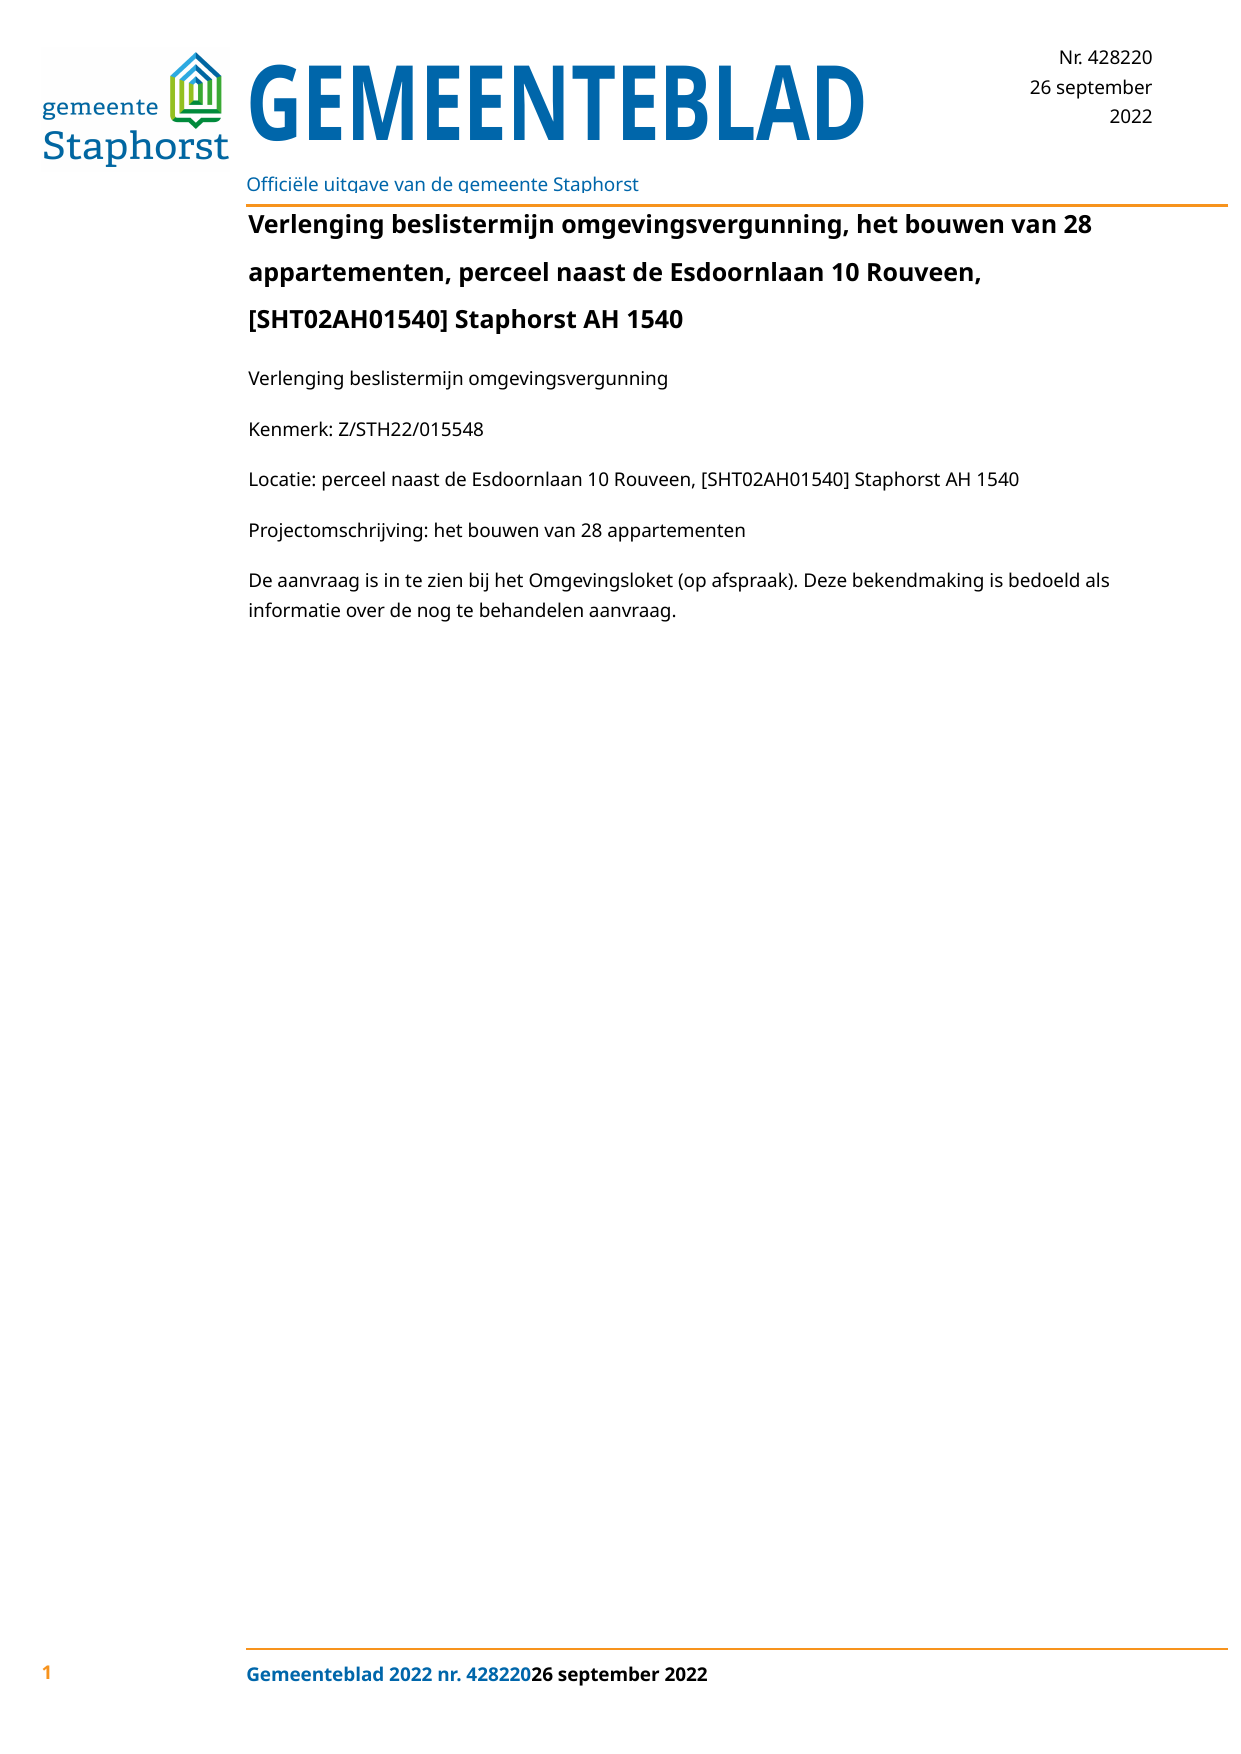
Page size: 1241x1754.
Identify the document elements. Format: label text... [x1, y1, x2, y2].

text Locatie: perceel naast de Esdoornlaan 10 Rouveen, [SHT02AH01540] Staphorst AH 1540 [248, 466, 1152, 492]
picture [41, 47, 231, 172]
text Verlenging beslistermijn omgevingsvergunning, het bouwen van 28 appartementen, perceel naast de Esdoornlaan 10 Rouveen, [SHT02AH01540] Staphorst AH 1540 [248, 207, 1152, 336]
text Projectomschrijving: het bouwen van 28 appartementen [248, 517, 1152, 542]
text Kenmerk: Z/STH22/015548 [248, 416, 1152, 442]
text De aanvraag is in te zien bij het Omgevingsloket (op afspraak). Deze bekendmaking is bedoeld als informatie over de nog te behandelen aanvraag. [248, 567, 1152, 622]
text Verlenging beslistermijn omgevingsvergunning [248, 366, 1152, 391]
